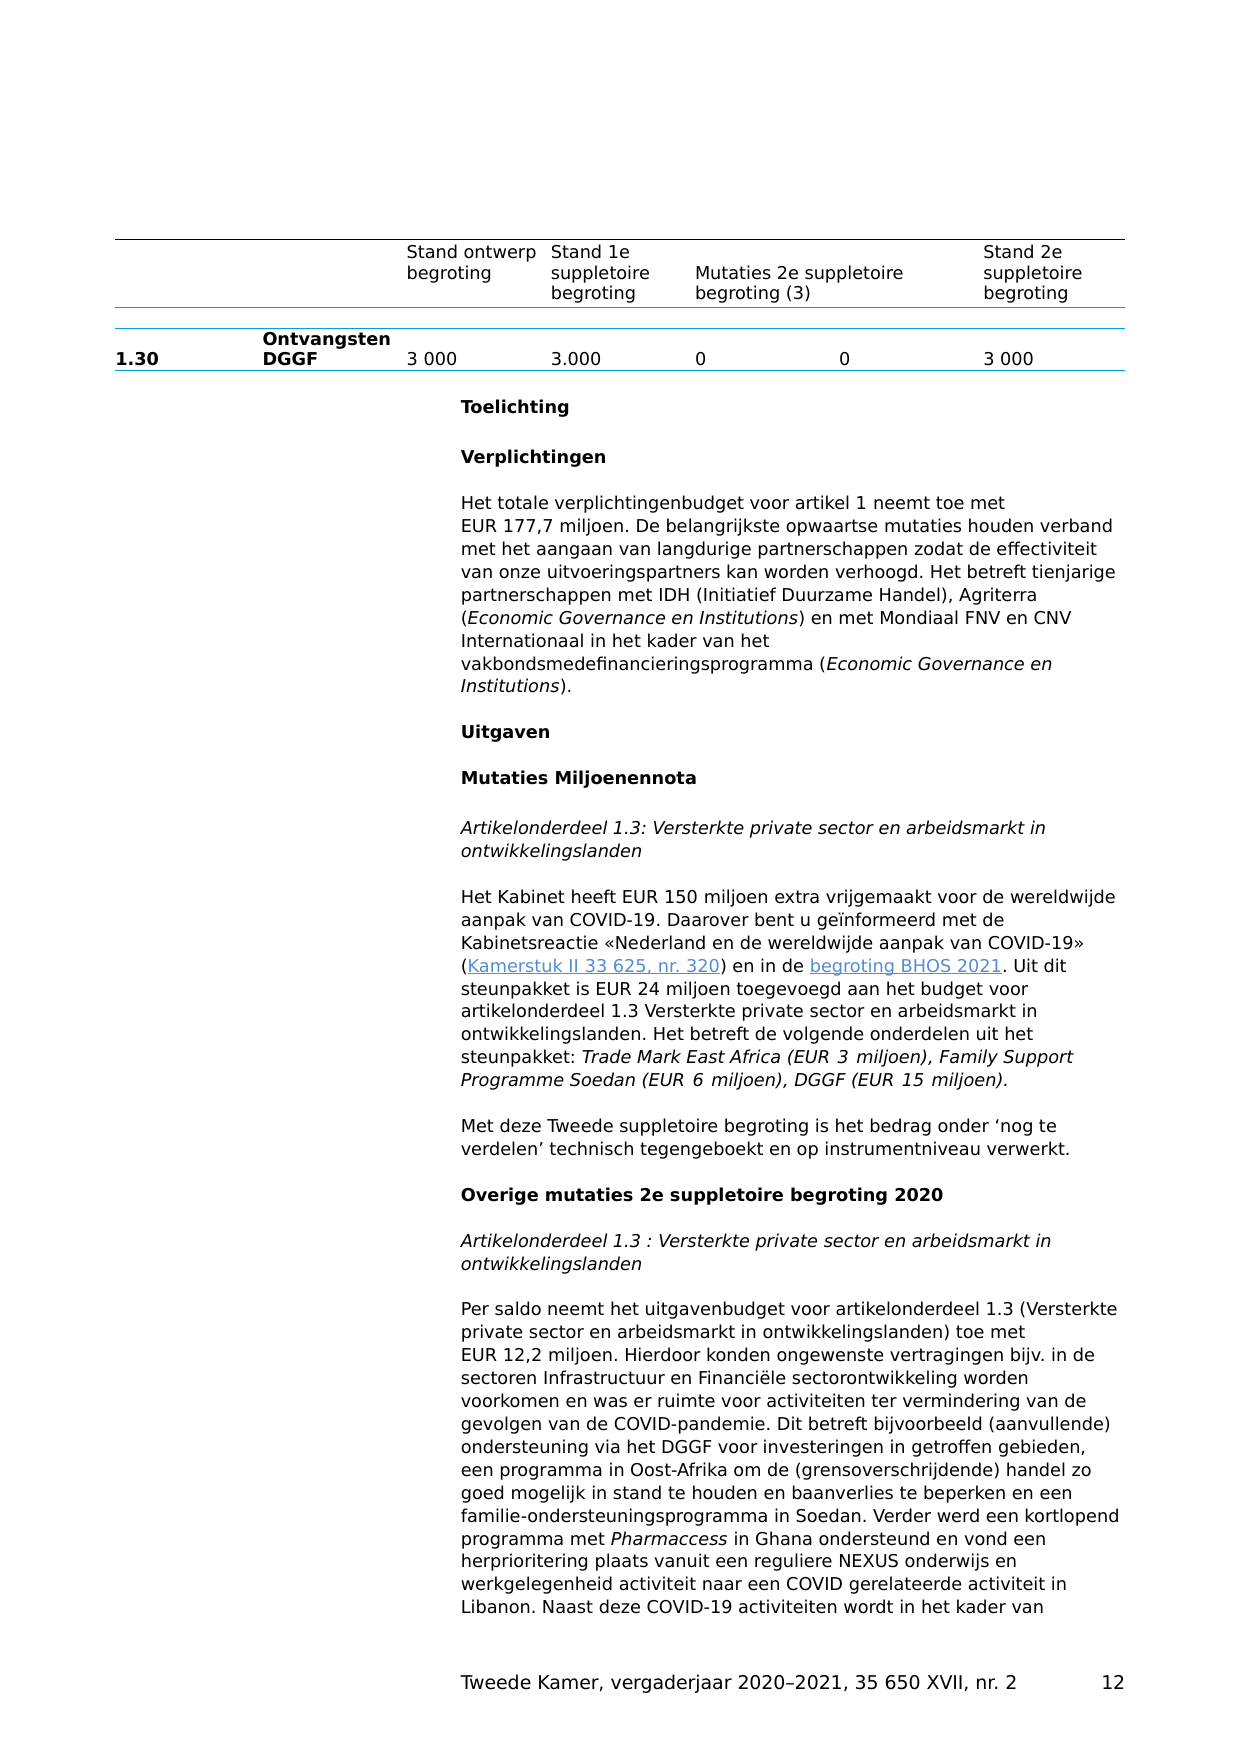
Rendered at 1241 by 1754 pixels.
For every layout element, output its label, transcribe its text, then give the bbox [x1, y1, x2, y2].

text Verplichtingen [461, 445, 1125, 468]
table_cell Ontvangsten DGGF [259, 329, 403, 370]
table_cell [404, 308, 548, 328]
table_header Tabel 4 Budgettaire gevolgen van beleid artikel 1 Duurzame economische ontwikkeling, handel en investeringen (Tweede suppletoire begroting) (bedragen x € 1.000) [115, 191, 1125, 239]
text Het totale verplichtingenbudget voor artikel 1 neemt toe met EUR 177,7 miljoen. De belangrijkste opwaartse mutaties houden verband met het aangaan van langdurige partnerschappen zodat de effectiviteit van onze uitvoeringspartners kan worden verhoogd. Het betreft tienjarige partnerschappen met IDH (Initiatief Duurzame Handel), Agriterra (Economic Governance en Institutions) en met Mondiaal FNV en CNV Internationaal in het kader van het vakbondsmedefinancieringsprogramma (Economic Governance en Institutions). [461, 491, 1125, 697]
text Overige mutaties 2e suppletoire begroting 2020 [461, 1183, 1125, 1206]
table_cell 0 [836, 329, 980, 370]
table_cell 3 000 [404, 329, 548, 370]
table_cell 0 [692, 329, 836, 370]
text Toelichting [461, 395, 1125, 418]
text Per saldo neemt het uitgavenbudget voor artikelonderdeel 1.3 (Versterkte private sector en arbeidsmarkt in ontwikkelingslanden) toe met EUR 12,2 miljoen. Hierdoor konden ongewenste vertragingen bijv. in de sectoren Infrastructuur en Financiële sectorontwikkeling worden voorkomen en was er ruimte voor activiteiten ter vermindering van de gevolgen van de COVID-pandemie. Dit betreft bijvoorbeeld (aanvullende) ondersteuning via het DGGF voor investeringen in getroffen gebieden, een programma in Oost-Afrika om de (grensoverschrijdende) handel zo goed mogelijk in stand te houden en baanverlies te beperken en een familie-ondersteuningsprogramma in Soedan. Verder werd een kortlopend programma met Pharmaccess in Ghana ondersteund en vond een herprioritering plaats vanuit een reguliere NEXUS onderwijs en werkgelegenheid activiteit naar een COVID gerelateerde activiteit in Libanon. Naast deze COVID-19 activiteiten wordt in het kader van [461, 1297, 1125, 1618]
table_cell 1.30 [115, 329, 259, 370]
text Met deze Tweede suppletoire begroting is het bedrag onder ‘nog te verdelen’ technisch tegengeboekt en op instrumentniveau verwerkt. [461, 1114, 1125, 1160]
table_cell [259, 308, 403, 328]
table_cell [259, 240, 403, 307]
table_cell Stand 2e suppletoire begroting [980, 240, 1125, 307]
table_cell Stand ontwerp begroting [404, 240, 548, 307]
text Artikelonderdeel 1.3: Versterkte private sector en arbeidsmarkt in ontwikkelingslanden [461, 816, 1125, 862]
table_cell Stand 1e suppletoire begroting [548, 240, 692, 307]
text Uitgaven [461, 720, 1125, 743]
text Het Kabinet heeft EUR 150 miljoen extra vrijgemaakt voor de wereldwijde aanpak van COVID-19. Daarover bent u geïnformeerd met de Kabinetsreactie «Nederland en de wereldwijde aanpak van COVID-19» (Kamerstuk II 33 625, nr. 320) en in de begroting BHOS 2021. Uit dit steunpakket is EUR 24 miljoen toegevoegd aan het budget voor artikelonderdeel 1.3 Versterkte private sector en arbeidsmarkt in ontwikkelingslanden. Het betreft de volgende onderdelen uit het steunpakket: Trade Mark East Africa (EUR 3 miljoen), Family Support Programme Soedan (EUR 6 miljoen), DGGF (EUR 15 miljoen). [461, 885, 1125, 1091]
table_cell [115, 308, 259, 328]
table_cell Mutaties 2e suppletoire begroting (3) [692, 240, 980, 307]
table_cell [692, 308, 836, 328]
table_cell 3.000 [548, 329, 692, 370]
text Artikelonderdeel 1.3 : Versterkte private sector en arbeidsmarkt in ontwikkelingslanden [461, 1229, 1125, 1274]
table_cell [115, 240, 259, 307]
table_cell [548, 308, 692, 328]
table_cell [980, 308, 1125, 328]
text Mutaties Miljoenennota [461, 766, 1125, 789]
table_cell [836, 308, 980, 328]
table_cell 3 000 [980, 329, 1125, 370]
